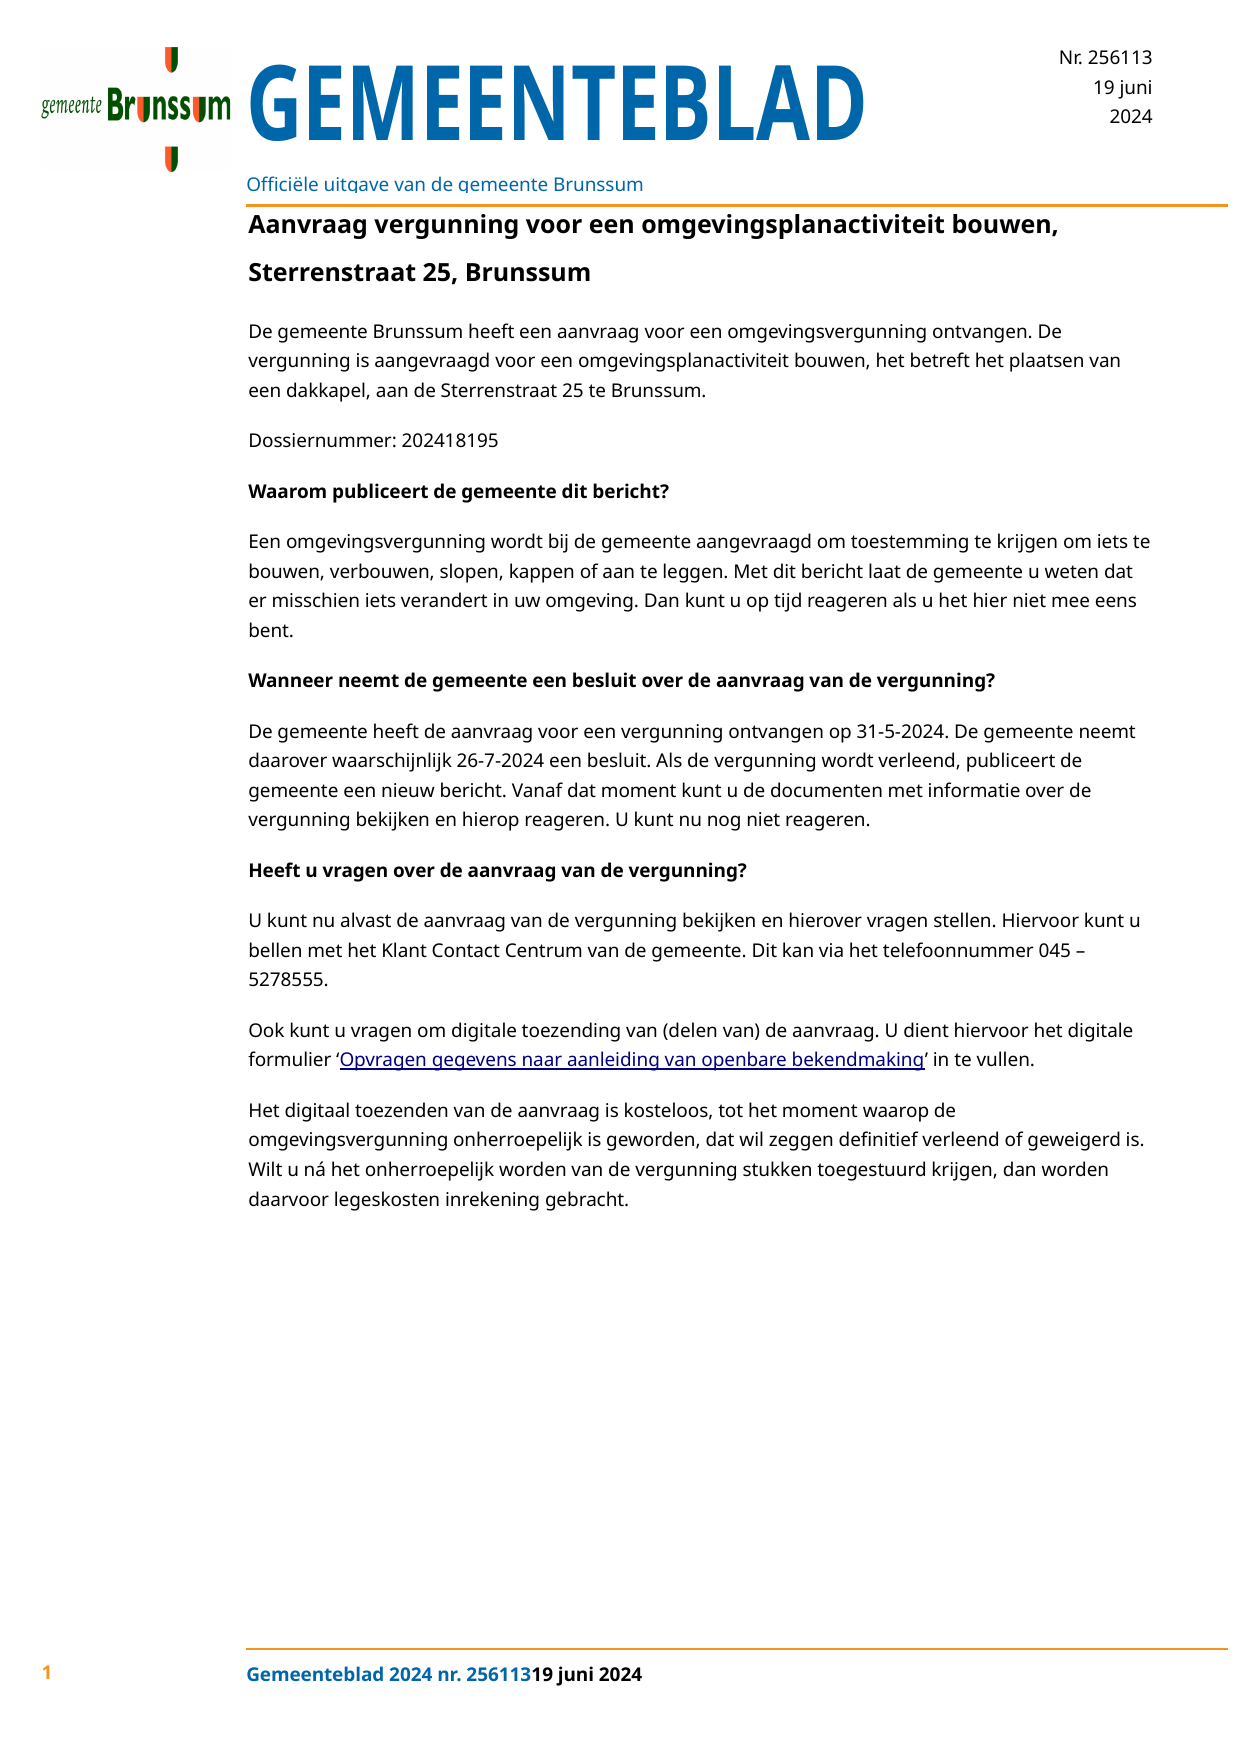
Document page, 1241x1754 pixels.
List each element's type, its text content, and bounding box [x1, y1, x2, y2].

text Heeft u vragen over de aanvraag van de vergunning? [248, 857, 1152, 883]
text Wanneer neemt de gemeente een besluit over de aanvraag van de vergunning? [248, 667, 1152, 693]
text U kunt nu alvast de aanvraag van de vergunning bekijken en hierover vragen stellen. Hiervoor kunt u bellen met het Klant Contact Centrum van de gemeente. Dit kan via het telefoonnummer 045 – 5278555. [248, 907, 1152, 992]
text Dossiernummer: 202418195 [248, 427, 1152, 453]
text Ook kunt u vragen om digitale toezending van (delen van) de aanvraag. U dient hiervoor het digitale formulier ‘Opvragen gegevens naar aanleiding van openbare bekendmaking’ in te vullen. [248, 1017, 1152, 1072]
text De gemeente heeft de aanvraag voor een vergunning ontvangen op 31-5-2024. De gemeente neemt daarover waarschijnlijk 26-7-2024 een besluit. Als de vergunning wordt verleend, publiceert de gemeente een nieuw bericht. Vanaf dat moment kunt u de documenten met informatie over de vergunning bekijken en hierop reageren. U kunt nu nog niet reageren. [248, 718, 1152, 832]
text Aanvraag vergunning voor een omgevingsplanactiviteit bouwen, Sterrenstraat 25, Brunssum [248, 207, 1152, 288]
text Waarom publiceert de gemeente dit bericht? [248, 478, 1152, 504]
text De gemeente Brunssum heeft een aanvraag voor een omgevingsvergunning ontvangen. De vergunning is aangevraagd voor een omgevingsplanactiviteit bouwen, het betreft het plaatsen van een dakkapel, aan de Sterrenstraat 25 te Brunssum. [248, 318, 1152, 403]
picture [41, 47, 231, 172]
text Het digitaal toezenden van de aanvraag is kosteloos, tot het moment waarop de omgevingsvergunning onherroepelijk is geworden, dat wil zeggen definitief verleend of geweigerd is. Wilt u ná het onherroepelijk worden van de vergunning stukken toegestuurd krijgen, dan worden daarvoor legeskosten inrekening gebracht. [248, 1097, 1152, 1212]
text Een omgevingsvergunning wordt bij de gemeente aangevraagd om toestemming te krijgen om iets te bouwen, verbouwen, slopen, kappen of aan te leggen. Met dit bericht laat de gemeente u weten dat er misschien iets verandert in uw omgeving. Dan kunt u op tijd reageren als u het hier niet mee eens bent. [248, 528, 1152, 643]
